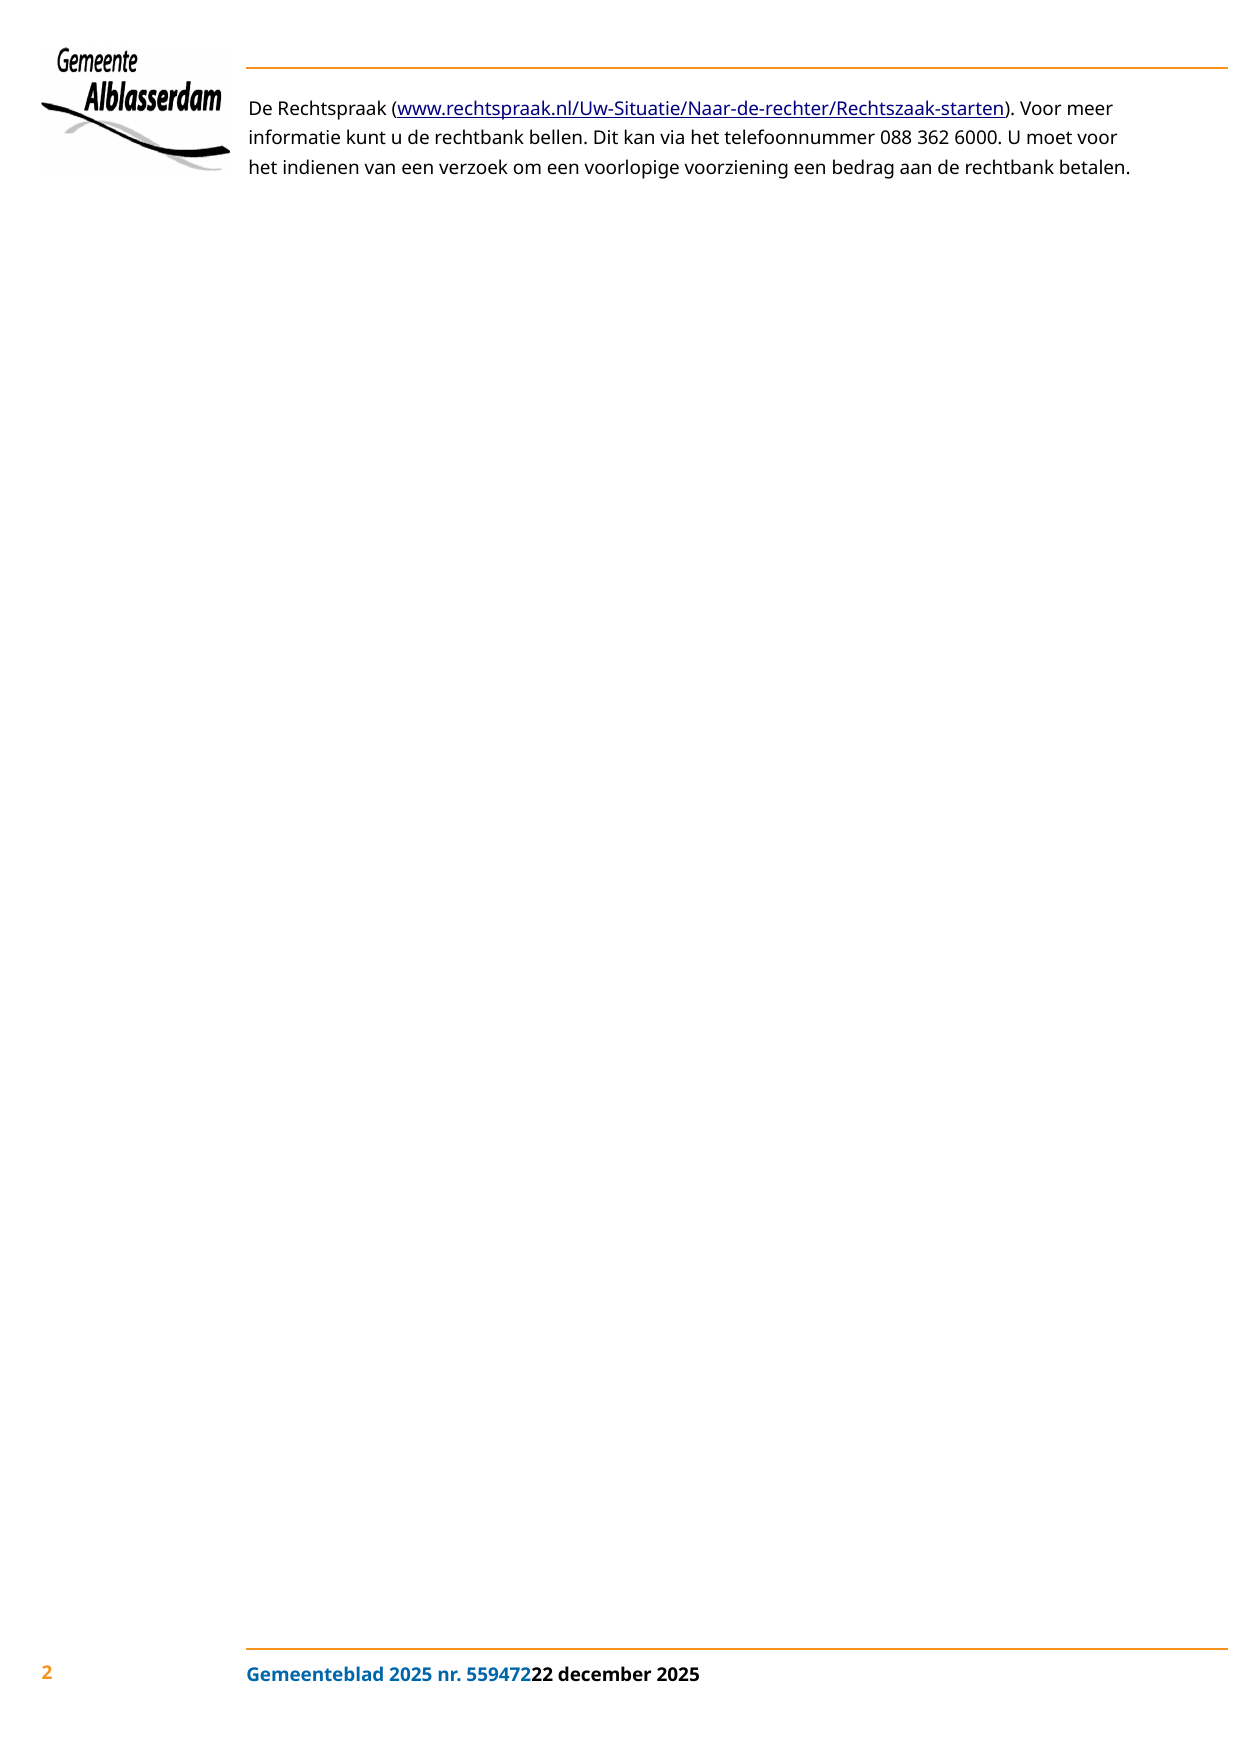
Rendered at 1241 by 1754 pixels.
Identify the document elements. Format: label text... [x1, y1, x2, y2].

picture [41, 47, 231, 172]
text De Rechtspraak (www.rechtspraak.nl/Uw-Situatie/Naar-de-rechter/Rechtszaak-starten). Voor meer informatie kunt u de rechtbank bellen. Dit kan via het telefoonnummer 088 362 6000. U moet voor het indienen van een verzoek om een voorlopige voorziening een bedrag aan de rechtbank betalen. [248, 95, 1152, 180]
